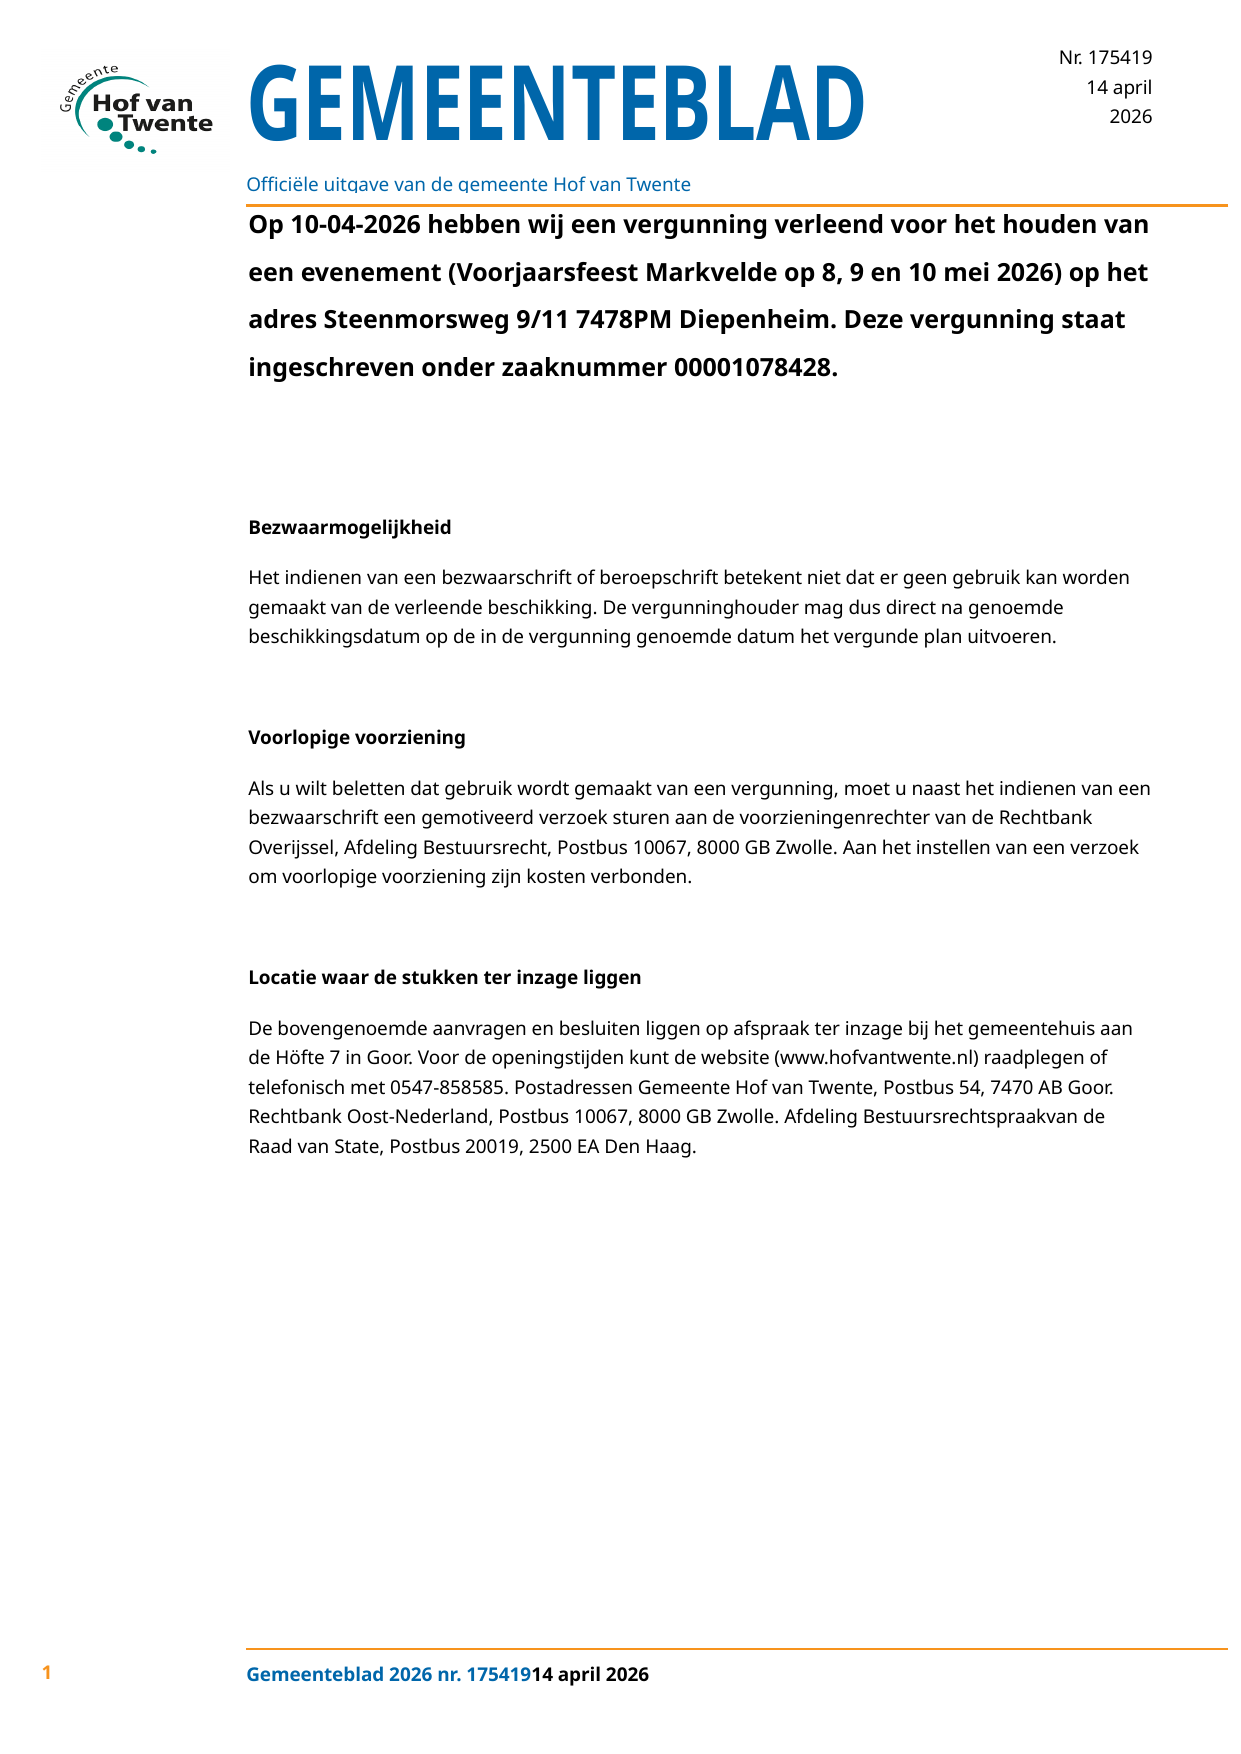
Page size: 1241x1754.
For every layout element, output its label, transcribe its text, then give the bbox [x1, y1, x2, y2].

text De bovengenoemde aanvragen en besluiten liggen op afspraak ter inzage bij het gemeentehuis aan de Höfte 7 in Goor. Voor de openingstijden kunt de website (www.hofvantwente.nl) raadplegen of telefonisch met 0547-858585. Postadressen Gemeente Hof van Twente, Postbus 54, 7470 AB Goor. Rechtbank Oost-Nederland, Postbus 10067, 8000 GB Zwolle. Afdeling Bestuursrechtspraakvan de Raad van State, Postbus 20019, 2500 EA Den Haag. [248, 1015, 1152, 1159]
text Op 10-04-2026 hebben wij een vergunning verleend voor het houden van een evenement (Voorjaarsfeest Markvelde op 8, 9 en 10 mei 2026) op het adres Steenmorsweg 9/11 7478PM Diepenheim. Deze vergunning staat ingeschreven onder zaaknummer 00001078428. [248, 207, 1152, 384]
text Bezwaarmogelijkheid [248, 514, 1152, 540]
picture [41, 47, 231, 172]
text Voorlopige voorziening [248, 724, 1152, 750]
text Locatie waar de stukken ter inzage liggen [248, 964, 1152, 990]
text Als u wilt beletten dat gebruik wordt gemaakt van een vergunning, moet u naast het indienen van een bezwaarschrift een gemotiveerd verzoek sturen aan de voorzieningenrechter van de Rechtbank Overijssel, Afdeling Bestuursrecht, Postbus 10067, 8000 GB Zwolle. Aan het instellen van een verzoek om voorlopige voorziening zijn kosten verbonden. [248, 775, 1152, 889]
text Het indienen van een bezwaarschrift of beroepschrift betekent niet dat er geen gebruik kan worden gemaakt van de verleende beschikking. De vergunninghouder mag dus direct na genoemde beschikkingsdatum op de in de vergunning genoemde datum het vergunde plan uitvoeren. [248, 564, 1152, 649]
